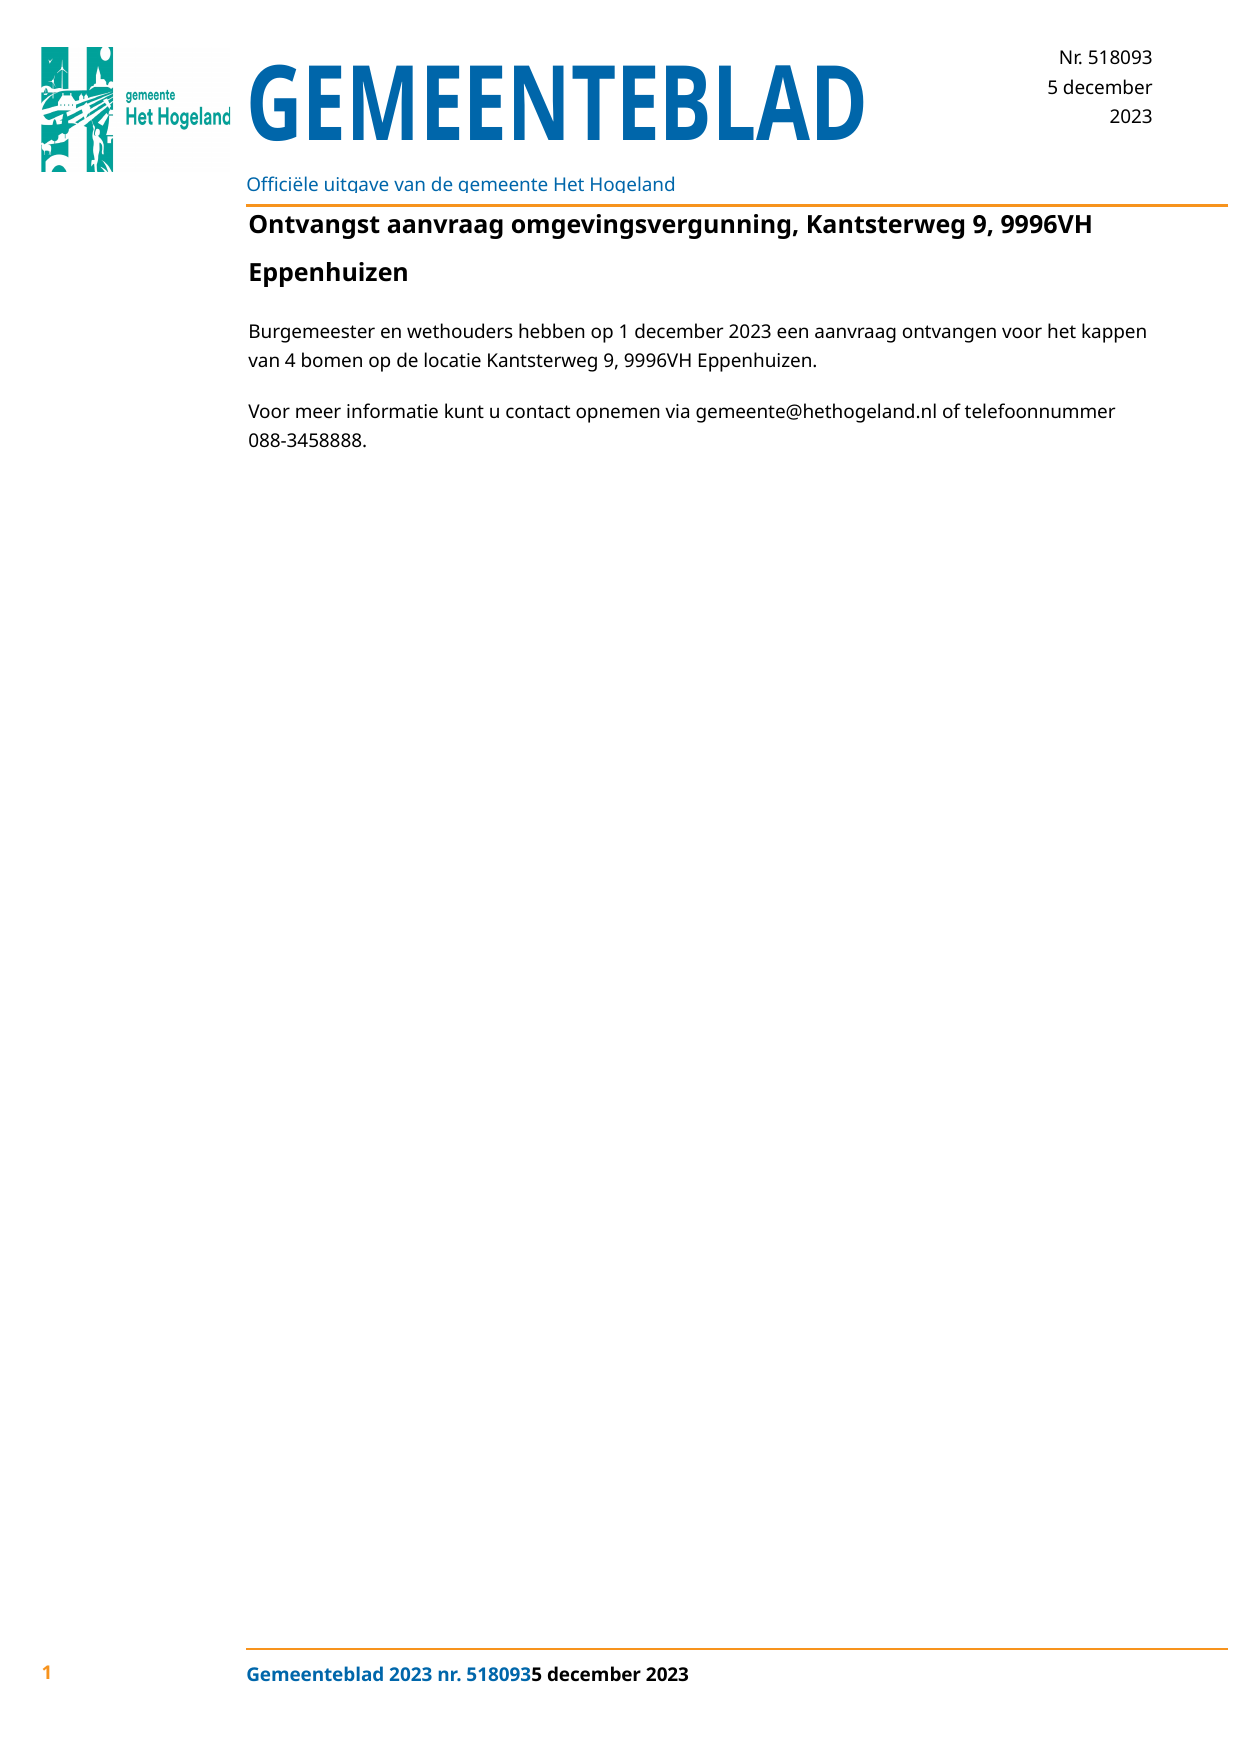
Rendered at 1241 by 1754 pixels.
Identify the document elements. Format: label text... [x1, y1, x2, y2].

text Burgemeester en wethouders hebben op 1 december 2023 een aanvraag ontvangen voor het kappen van 4 bomen op de locatie Kantsterweg 9, 9996VH Eppenhuizen. [248, 318, 1152, 373]
text Ontvangst aanvraag omgevingsvergunning, Kantsterweg 9, 9996VH Eppenhuizen [248, 207, 1152, 288]
picture [41, 47, 231, 172]
text Voor meer informatie kunt u contact opnemen via gemeente@hethogeland.nl of telefoonnummer 088-3458888. [248, 398, 1152, 453]
